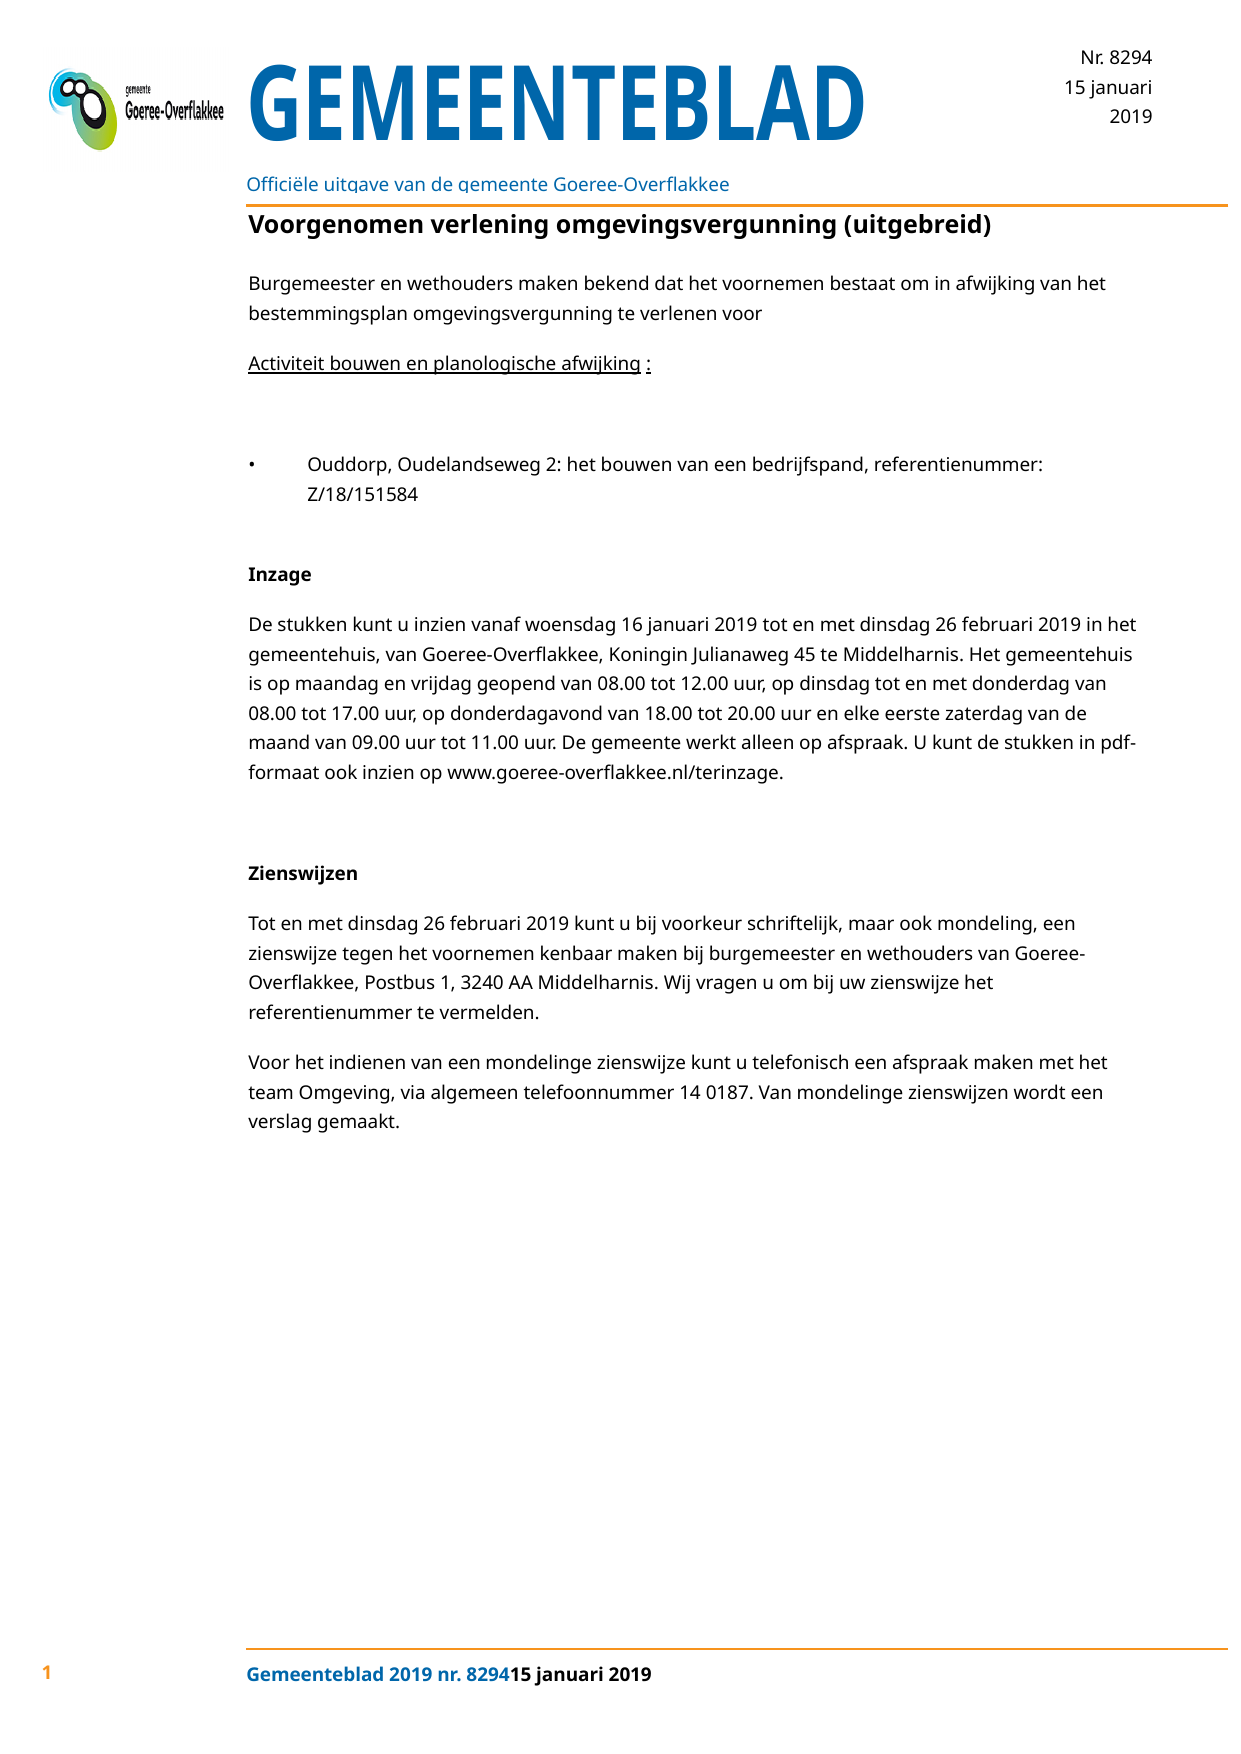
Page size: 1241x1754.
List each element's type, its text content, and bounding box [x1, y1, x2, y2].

text Burgemeester en wethouders maken bekend dat het voornemen bestaat om in afwijking van het bestemmingsplan omgevingsvergunning te verlenen voor [248, 270, 1152, 326]
text Voor het indienen van een mondelinge zienswijze kunt u telefonisch een afspraak maken met het team Omgeving, via algemeen telefoonnummer 14 0187. Van mondelinge zienswijzen wordt een verslag gemaakt. [248, 1049, 1152, 1134]
text Tot en met dinsdag 26 februari 2019 kunt u bij voorkeur schriftelijk, maar ook mondeling, een zienswijze tegen het voornemen kenbaar maken bij burgemeester en wethouders van Goeree-Overflakkee, Postbus 1, 3240 AA Middelharnis. Wij vragen u om bij uw zienswijze het referentienummer te vermelden. [248, 910, 1152, 1025]
text Activiteit bouwen en planologische afwijking : [248, 350, 1152, 376]
text Inzage [248, 561, 1152, 586]
text De stukken kunt u inzien vanaf woensdag 16 januari 2019 tot en met dinsdag 26 februari 2019 in het gemeentehuis, van Goeree-Overflakkee, Koningin Julianaweg 45 te Middelharnis. Het gemeentehuis is op maandag en vrijdag geopend van 08.00 tot 12.00 uur, op dinsdag tot en met donderdag van 08.00 tot 17.00 uur, op donderdagavond van 18.00 tot 20.00 uur en elke eerste zaterdag van de maand van 09.00 uur tot 11.00 uur. De gemeente werkt alleen op afspraak. U kunt de stukken in pdf-formaat ook inzien op www.goeree-overflakkee.nl/terinzage. [248, 611, 1152, 785]
text Zienswijzen [248, 860, 1152, 886]
text Voorgenomen verlening omgevingsvergunning (uitgebreid) [248, 207, 1152, 241]
list Ouddorp, Oudelandseweg 2: het bouwen van een bedrijfspand, referentienummer: Z/18/151584 [248, 451, 1152, 506]
picture [41, 47, 231, 172]
